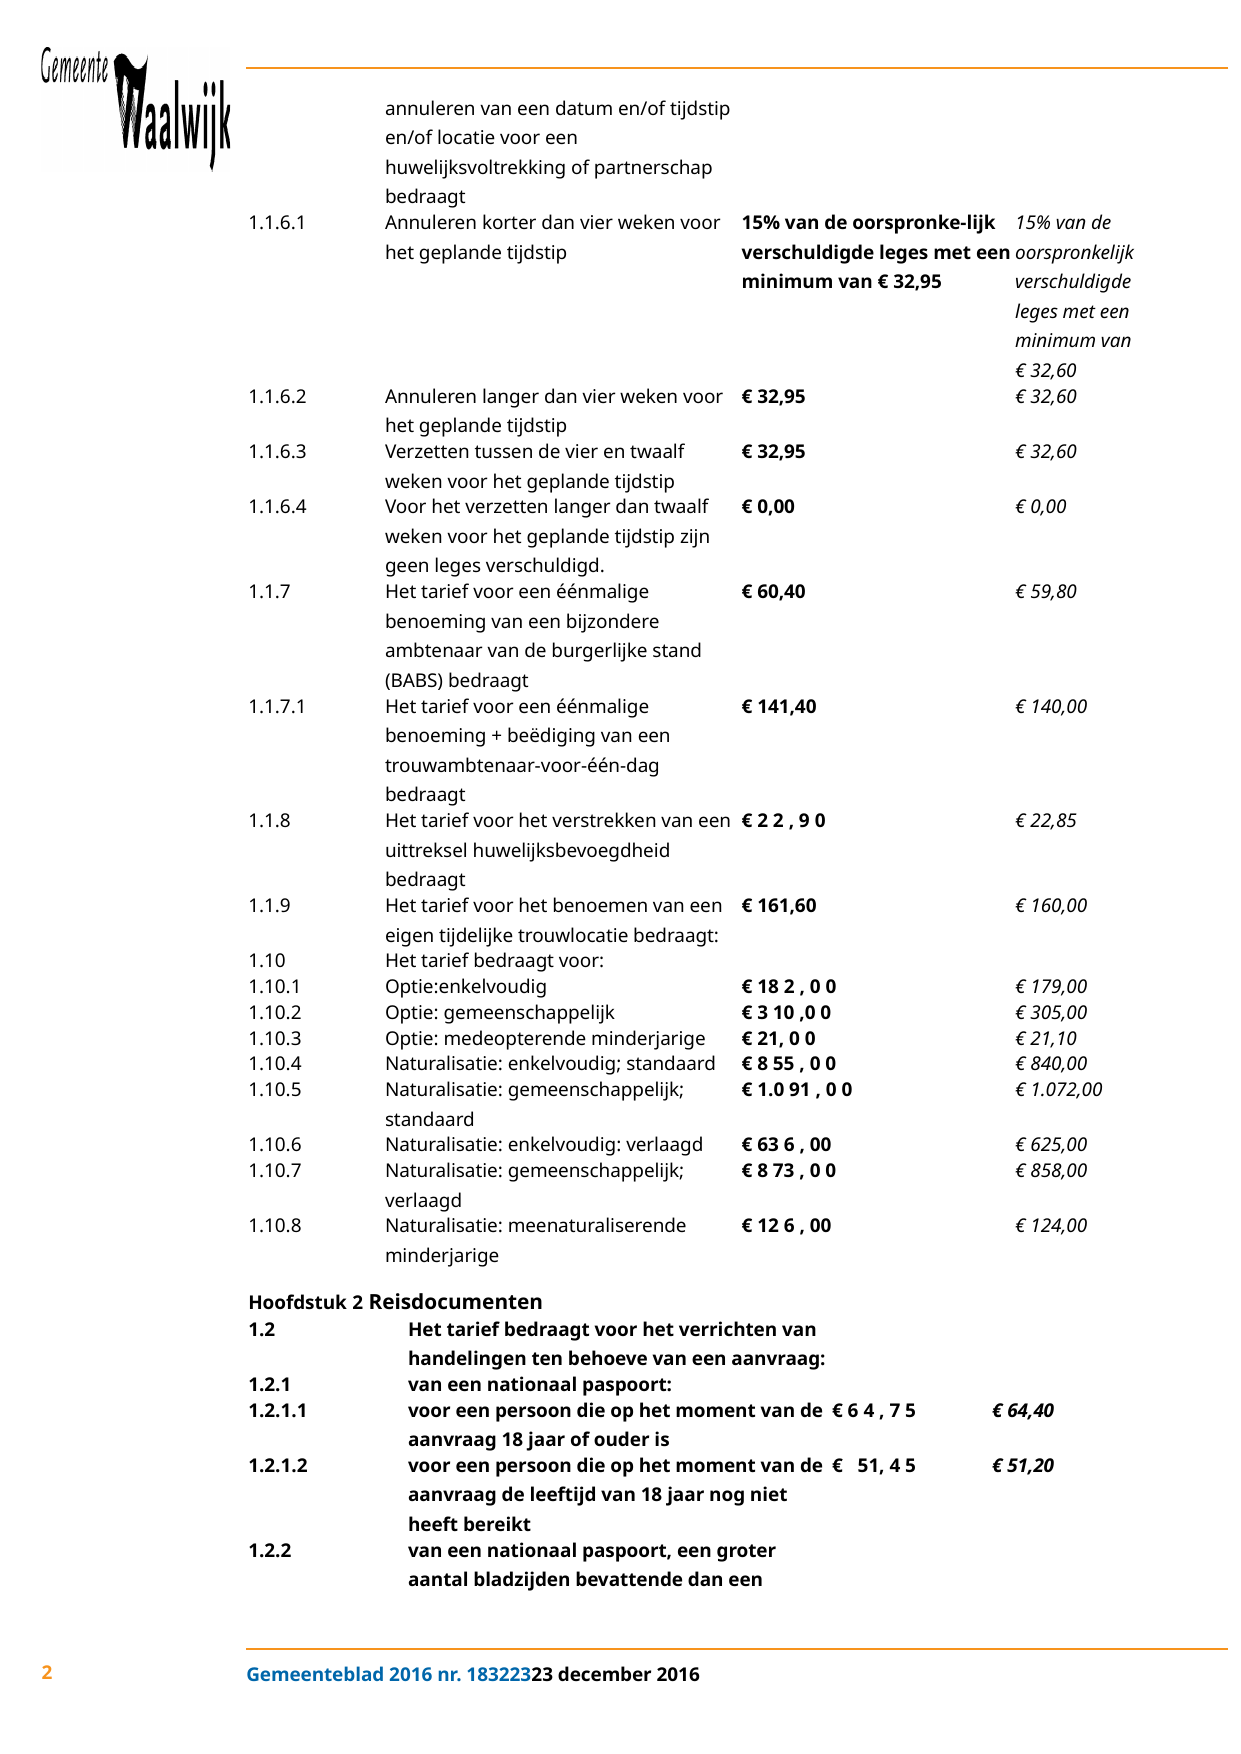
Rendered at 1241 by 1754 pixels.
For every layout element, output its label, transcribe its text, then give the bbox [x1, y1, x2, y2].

table_cell € 160,00 [1015, 892, 1152, 948]
table_cell Het tarief bedraagt voor: [385, 948, 741, 973]
table_cell Het tarief voor het verstrekken van een uittreksel huwelijksbevoegdheid bedraagt [385, 808, 741, 892]
table_cell € 625,00 [1015, 1132, 1152, 1157]
table_cell € 32,60 [1015, 383, 1152, 438]
table_cell 1.1.7.1 [248, 693, 385, 807]
table_cell Verzetten tussen de vier en twaalf weken voor het geplande tijdstip [385, 438, 741, 493]
table_header [741, 95, 878, 209]
table_cell 1.10.2 [248, 999, 385, 1025]
table_cell Naturalisatie: gemeenschappelijk; standaard [385, 1076, 741, 1132]
table_cell € 8 73 , 0 0 [741, 1157, 1015, 1213]
table_cell € 32,95 [741, 383, 1015, 438]
table_cell € 21,10 [1015, 1025, 1152, 1051]
table_cell € 0,00 [1015, 494, 1152, 578]
table_cell 15% van de oorspronke-lijk verschuldigde leges met een minimum van € 32,95 [741, 209, 1015, 383]
table_header annuleren van een datum en/of tijdstip en/of locatie voor een huwelijksvoltrekking of partnerschap bedraagt [385, 95, 741, 209]
table_cell van een nationaal paspoort, een groter aantal bladzijden bevattende dan een [408, 1537, 832, 1592]
table_cell Optie:enkelvoudig [385, 973, 741, 999]
table_cell € 32,60 [1015, 438, 1152, 493]
table_header [992, 1316, 1152, 1371]
table_cell [1015, 948, 1152, 973]
table_cell € 63 6 , 00 [741, 1132, 1015, 1157]
table_cell [832, 1537, 992, 1592]
table_cell € 51,20 [992, 1452, 1152, 1537]
table_cell € 161,60 [741, 892, 1015, 948]
table_cell van een nationaal paspoort: [408, 1371, 832, 1397]
table_cell [832, 1371, 992, 1397]
table_cell Optie: gemeenschappelijk [385, 999, 741, 1025]
table_cell 1.1.7 [248, 579, 385, 693]
table_cell € 64,40 [992, 1397, 1152, 1452]
table_cell € 3 10 ,0 0 [741, 999, 1015, 1025]
table_cell 1.10.3 [248, 1025, 385, 1051]
table_cell € 179,00 [1015, 973, 1152, 999]
table_cell 1.1.6.4 [248, 494, 385, 578]
table_cell € 124,00 [1015, 1213, 1152, 1268]
table_cell 1.1.9 [248, 892, 385, 948]
table_cell Optie: medeopterende minderjarige [385, 1025, 741, 1051]
table_cell 1.10.4 [248, 1051, 385, 1076]
table_cell 1.2.1.1 [248, 1397, 408, 1452]
table_cell € 840,00 [1015, 1051, 1152, 1076]
table_cell 1.10.1 [248, 973, 385, 999]
table_header [832, 1316, 992, 1371]
table_cell 1.2.1 [248, 1371, 408, 1397]
table_cell Naturalisatie: gemeenschappelijk; verlaagd [385, 1157, 741, 1213]
table_cell 1.1.8 [248, 808, 385, 892]
table_cell € 141,40 [741, 693, 1015, 807]
table_cell Annuleren korter dan vier weken voor het geplande tijdstip [385, 209, 741, 383]
table_cell 1.10.6 [248, 1132, 385, 1157]
table_cell 1.10.8 [248, 1213, 385, 1268]
table_cell Annuleren langer dan vier weken voor het geplande tijdstip [385, 383, 741, 438]
table_cell 1.1.6.2 [248, 383, 385, 438]
table_cell € 1.072,00 [1015, 1076, 1152, 1132]
table_cell € 22,85 [1015, 808, 1152, 892]
table_cell € 140,00 [1015, 693, 1152, 807]
table_cell [741, 948, 1015, 973]
table_cell € 32,95 [741, 438, 1015, 493]
table_cell € 6 4 , 7 5 [832, 1397, 992, 1452]
text Hoofdstuk 2 Reisdocumenten [248, 1287, 1152, 1316]
table_cell € 59,80 [1015, 579, 1152, 693]
table_cell 1.1.6.1 [248, 209, 385, 383]
table_cell [992, 1537, 1152, 1592]
table_cell 15% van de oorspronkelijk verschuldigde leges met een minimum van € 32,60 [1015, 209, 1152, 383]
table_header Het tarief bedraagt voor het verrichten van handelingen ten behoeve van een aanvraag: [408, 1316, 832, 1371]
table_cell voor een persoon die op het moment van de aanvraag 18 jaar of ouder is [408, 1397, 832, 1452]
table_cell Naturalisatie: enkelvoudig; standaard [385, 1051, 741, 1076]
picture [41, 47, 231, 172]
table_header [248, 95, 385, 209]
table_cell € 60,40 [741, 579, 1015, 693]
table_cell [992, 1371, 1152, 1397]
table_cell € 12 6 , 00 [741, 1213, 1015, 1268]
table_cell € 0,00 [741, 494, 1015, 578]
table_cell Naturalisatie: enkelvoudig: verlaagd [385, 1132, 741, 1157]
table_cell € 858,00 [1015, 1157, 1152, 1213]
table_cell € 51, 4 5 [832, 1452, 992, 1537]
table_cell € 8 55 , 0 0 [741, 1051, 1015, 1076]
table_cell Voor het verzetten langer dan twaalf weken voor het geplande tijdstip zijn geen leges verschuldigd. [385, 494, 741, 578]
table_cell voor een persoon die op het moment van de aanvraag de leeftijd van 18 jaar nog niet heeft bereikt [408, 1452, 832, 1537]
table_header 1.2 [248, 1316, 408, 1371]
table_cell Naturalisatie: meenaturaliserende minderjarige [385, 1213, 741, 1268]
table_cell € 21, 0 0 [741, 1025, 1015, 1051]
table_header [878, 95, 1152, 209]
table_cell 1.10 [248, 948, 385, 973]
table_cell € 1.0 91 , 0 0 [741, 1076, 1015, 1132]
table_cell 1.2.2 [248, 1537, 408, 1592]
table_cell € 2 2 , 9 0 [741, 808, 1015, 892]
table_cell Het tarief voor een éénmalige benoeming + beëdiging van een trouwambtenaar-voor-één-dag bedraagt [385, 693, 741, 807]
table_cell 1.1.6.3 [248, 438, 385, 493]
table_cell 1.2.1.2 [248, 1452, 408, 1537]
table_cell Het tarief voor een éénmalige benoeming van een bijzondere ambtenaar van de burgerlijke stand (BABS) bedraagt [385, 579, 741, 693]
table_cell Het tarief voor het benoemen van een eigen tijdelijke trouwlocatie bedraagt: [385, 892, 741, 948]
table_cell 1.10.5 [248, 1076, 385, 1132]
table_cell 1.10.7 [248, 1157, 385, 1213]
table_cell € 18 2 , 0 0 [741, 973, 1015, 999]
table_cell € 305,00 [1015, 999, 1152, 1025]
